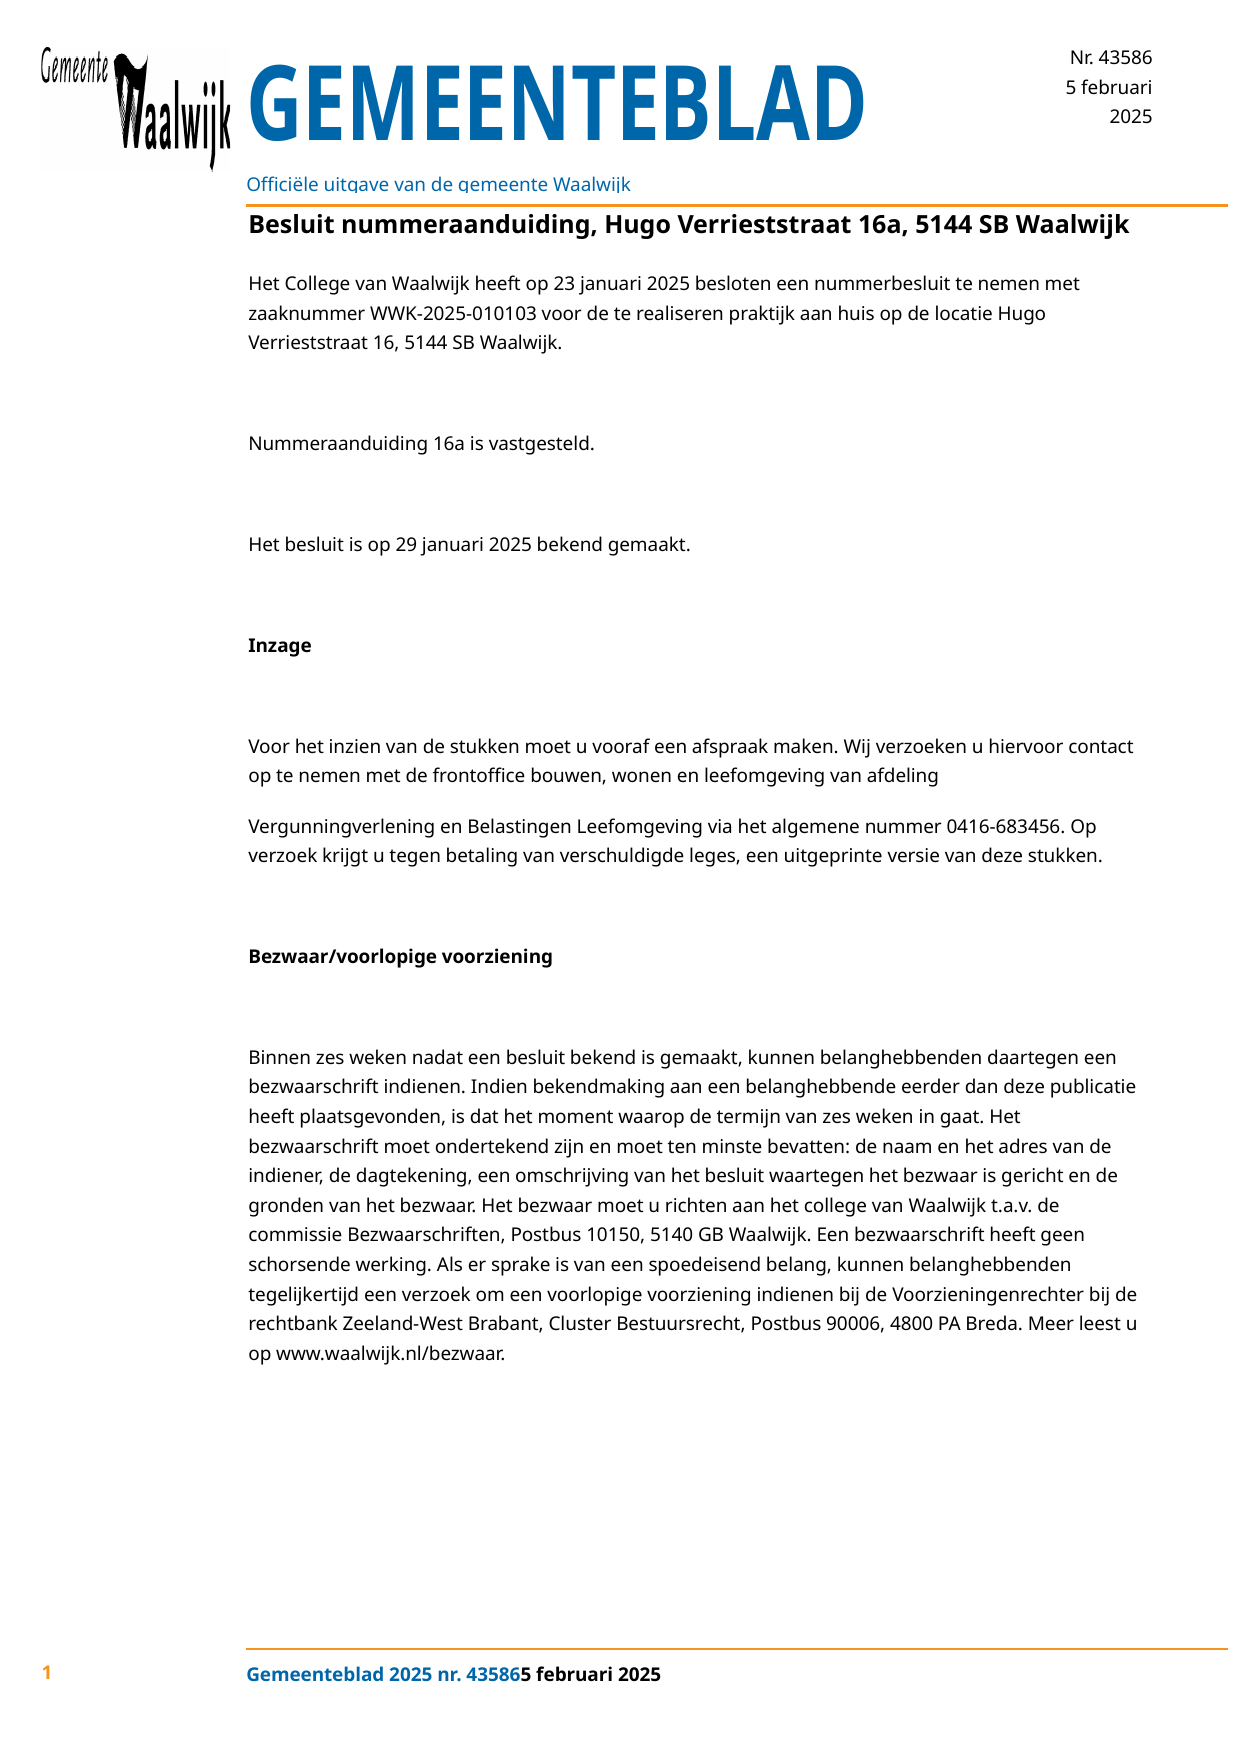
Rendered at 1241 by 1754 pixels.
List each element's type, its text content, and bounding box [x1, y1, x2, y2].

text Inzage [248, 632, 1152, 658]
text Het besluit is op 29 januari 2025 bekend gemaakt. [248, 531, 1152, 557]
text Vergunningverlening en Belastingen Leefomgeving via het algemene nummer 0416-683456. Op verzoek krijgt u tegen betaling van verschuldigde leges, een uitgeprinte versie van deze stukken. [248, 813, 1152, 868]
text Bezwaar/voorlopige voorziening [248, 943, 1152, 969]
text Het College van Waalwijk heeft op 23 januari 2025 besloten een nummerbesluit te nemen met zaaknummer WWK-2025-010103 voor de te realiseren praktijk aan huis op de locatie Hugo Verrieststraat 16, 5144 SB Waalwijk. [248, 270, 1152, 355]
picture [41, 47, 231, 172]
text Voor het inzien van de stukken moet u vooraf een afspraak maken. Wij verzoeken u hiervoor contact op te nemen met de frontoffice bouwen, wonen en leefomgeving van afdeling [248, 733, 1152, 788]
text Besluit nummeraanduiding, Hugo Verrieststraat 16a, 5144 SB Waalwijk [248, 207, 1152, 241]
text Nummeraanduiding 16a is vastgesteld. [248, 430, 1152, 456]
text Binnen zes weken nadat een besluit bekend is gemaakt, kunnen belanghebbenden daartegen een bezwaarschrift indienen. Indien bekendmaking aan een belanghebbende eerder dan deze publicatie heeft plaatsgevonden, is dat het moment waarop de termijn van zes weken in gaat. Het bezwaarschrift moet ondertekend zijn en moet ten minste bevatten: de naam en het adres van de indiener, de dagtekening, een omschrijving van het besluit waartegen het bezwaar is gericht en de gronden van het bezwaar. Het bezwaar moet u richten aan het college van Waalwijk t.a.v. de commissie Bezwaarschriften, Postbus 10150, 5140 GB Waalwijk. Een bezwaarschrift heeft geen schorsende werking. Als er sprake is van een spoedeisend belang, kunnen belanghebbenden tegelijkertijd een verzoek om een voorlopige voorziening indienen bij de Voorzieningenrechter bij de rechtbank Zeeland-West Brabant, Cluster Bestuursrecht, Postbus 90006, 4800 PA Breda. Meer leest u op www.waalwijk.nl/bezwaar. [248, 1044, 1152, 1366]
